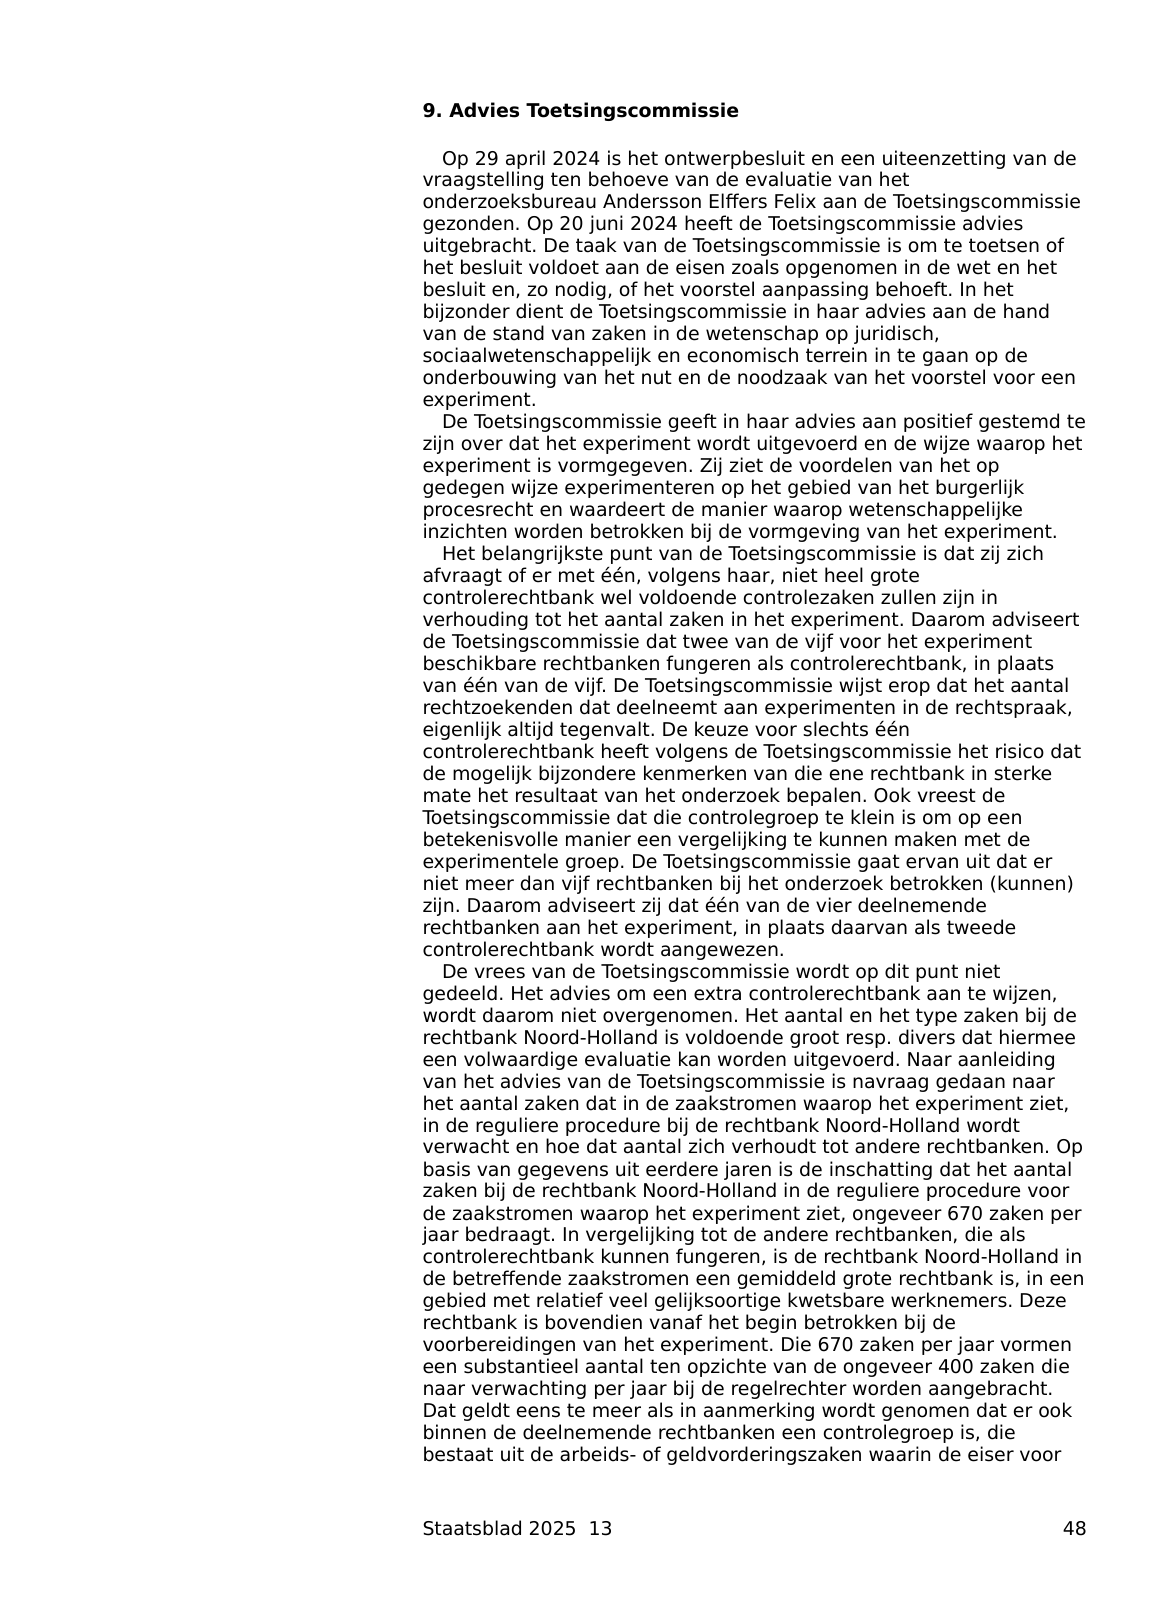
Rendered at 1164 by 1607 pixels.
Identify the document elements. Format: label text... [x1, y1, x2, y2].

text De vrees van de Toetsingscommissie wordt op dit punt niet gedeeld. Het advies om een extra controlerechtbank aan te wijzen, wordt daarom niet overgenomen. Het aantal en het type zaken bij de rechtbank Noord-Holland is voldoende groot resp. divers dat hiermee een volwaardige evaluatie kan worden uitgevoerd. Naar aanleiding van het advies van de Toetsingscommissie is navraag gedaan naar het aantal zaken dat in de zaakstromen waarop het experiment ziet, in de reguliere procedure bij de rechtbank Noord-Holland wordt verwacht en hoe dat aantal zich verhoudt tot andere rechtbanken. Op basis van gegevens uit eerdere jaren is de inschatting dat het aantal zaken bij de rechtbank Noord-Holland in de reguliere procedure voor de zaakstromen waarop het experiment ziet, ongeveer 670 zaken per jaar bedraagt. In vergelijking tot de andere rechtbanken, die als controlerechtbank kunnen fungeren, is de rechtbank Noord-Holland in de betreffende zaakstromen een gemiddeld grote rechtbank is, in een gebied met relatief veel gelijksoortige kwetsbare werknemers. Deze rechtbank is bovendien vanaf het begin betrokken bij de voorbereidingen van het experiment. Die 670 zaken per jaar vormen een substantieel aantal ten opzichte van de ongeveer 400 zaken die naar verwachting per jaar bij de regelrechter worden aangebracht. Dat geldt eens te meer als in aanmerking wordt genomen dat er ook binnen de deelnemende rechtbanken een controlegroep is, die bestaat uit de arbeids- of geldvorderingszaken waarin de eiser voor [422, 961, 1087, 1466]
text Op 29 april 2024 is het ontwerpbesluit en een uiteenzetting van de vraagstelling ten behoeve van de evaluatie van het onderzoeksbureau Andersson Elffers Felix aan de Toetsingscommissie gezonden. Op 20 juni 2024 heeft de Toetsingscommissie advies uitgebracht. De taak van de Toetsingscommissie is om te toetsen of het besluit voldoet aan de eisen zoals opgenomen in de wet en het besluit en, zo nodig, of het voorstel aanpassing behoeft. In het bijzonder dient de Toetsingscommissie in haar advies aan de hand van de stand van zaken in de wetenschap op juridisch, sociaalwetenschappelijk en economisch terrein in te gaan op de onderbouwing van het nut en de noodzaak van het voorstel voor een experiment. [422, 147, 1087, 411]
text Het belangrijkste punt van de Toetsingscommissie is dat zij zich afvraagt of er met één, volgens haar, niet heel grote controlerechtbank wel voldoende controlezaken zullen zijn in verhouding tot het aantal zaken in het experiment. Daarom adviseert de Toetsingscommissie dat twee van de vijf voor het experiment beschikbare rechtbanken fungeren als controlerechtbank, in plaats van één van de vijf. De Toetsingscommissie wijst erop dat het aantal rechtzoekenden dat deelneemt aan experimenten in de rechtspraak, eigenlijk altijd tegenvalt. De keuze voor slechts één controlerechtbank heeft volgens de Toetsingscommissie het risico dat de mogelijk bijzondere kenmerken van die ene rechtbank in sterke mate het resultaat van het onderzoek bepalen. Ook vreest de Toetsingscommissie dat die controlegroep te klein is om op een betekenisvolle manier een vergelijking te kunnen maken met de experimentele groep. De Toetsingscommissie gaat ervan uit dat er niet meer dan vijf rechtbanken bij het onderzoek betrokken (kunnen) zijn. Daarom adviseert zij dat één van de vier deelnemende rechtbanken aan het experiment, in plaats daarvan als tweede controlerechtbank wordt aangewezen. [422, 543, 1087, 961]
subtitle 9. Advies Toetsingscommissie [422, 100, 1087, 122]
text De Toetsingscommissie geeft in haar advies aan positief gestemd te zijn over dat het experiment wordt uitgevoerd en de wijze waarop het experiment is vormgegeven. Zij ziet de voordelen van het op gedegen wijze experimenteren op het gebied van het burgerlijk procesrecht en waardeert de manier waarop wetenschappelijke inzichten worden betrokken bij de vormgeving van het experiment. [422, 411, 1087, 543]
